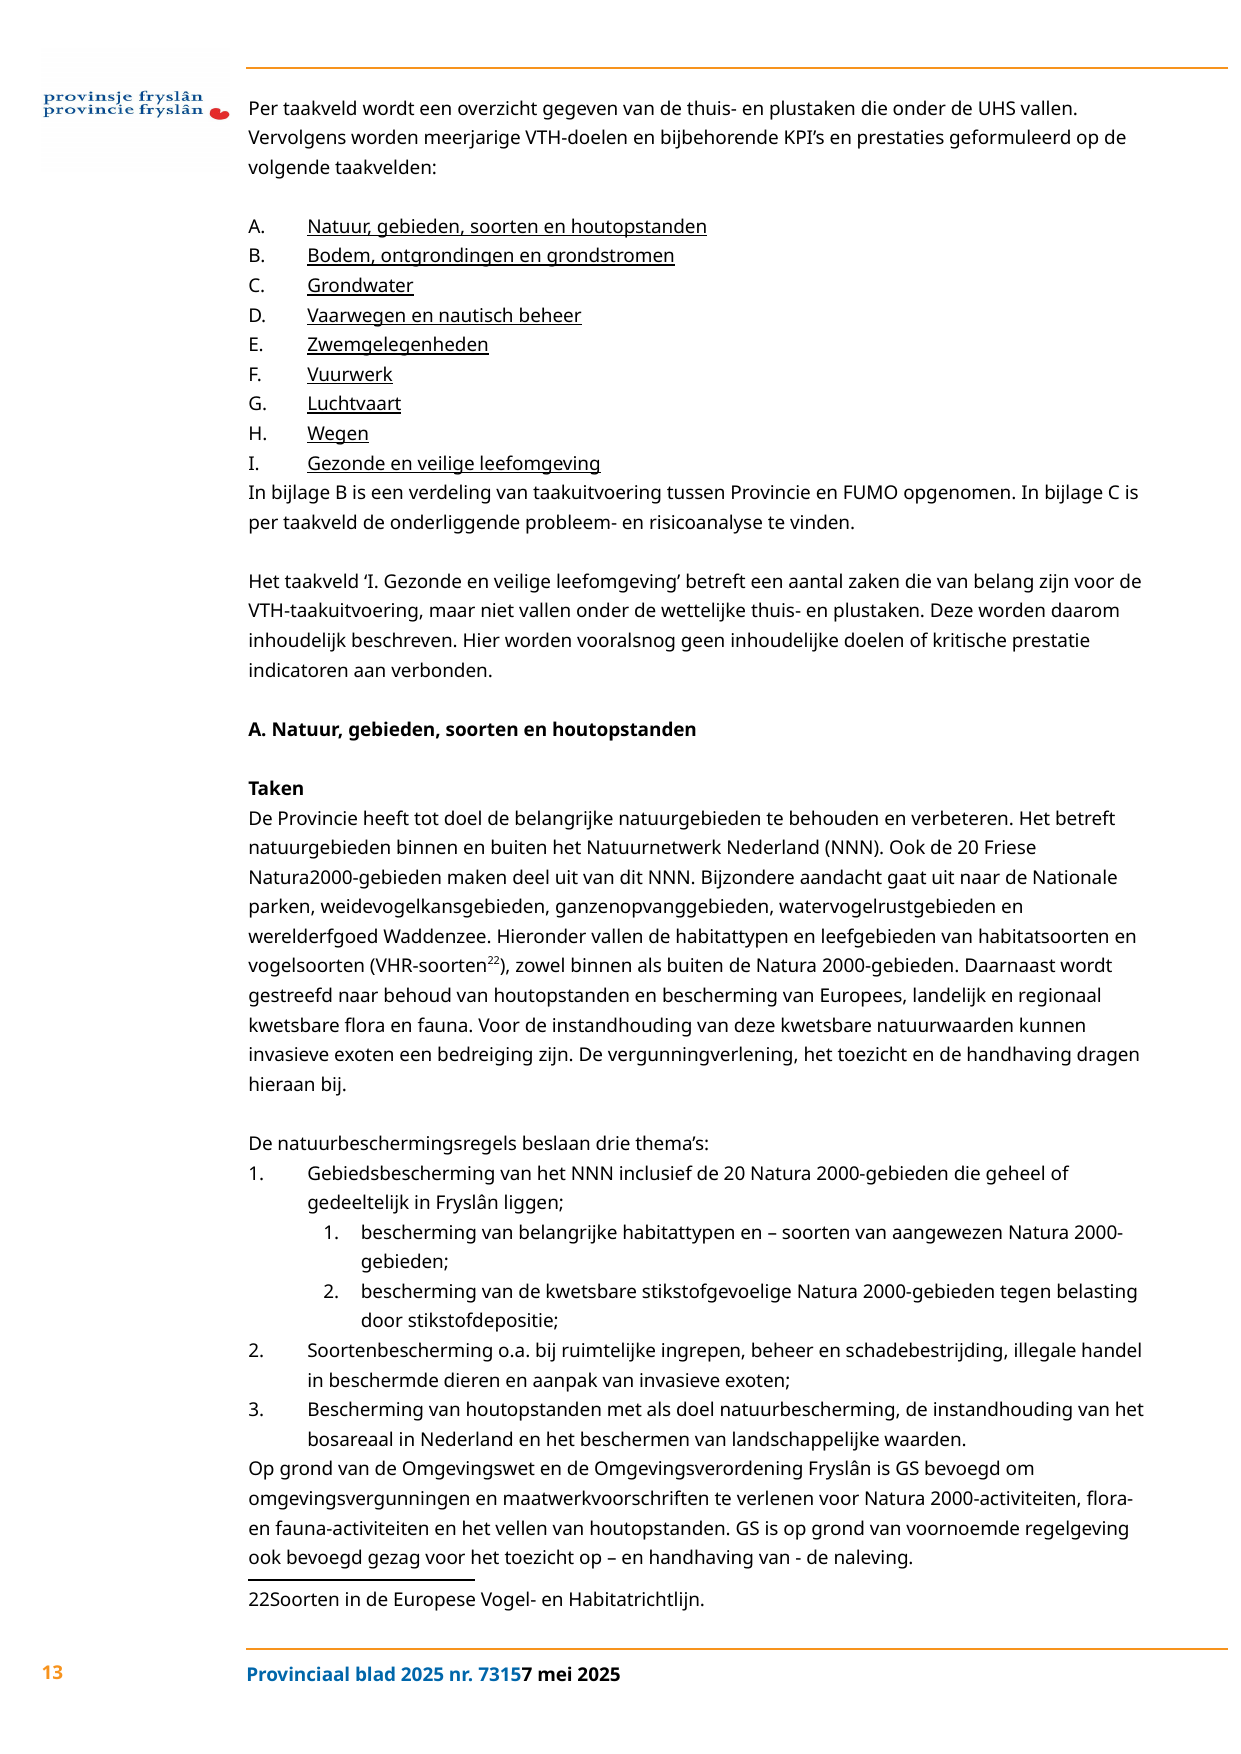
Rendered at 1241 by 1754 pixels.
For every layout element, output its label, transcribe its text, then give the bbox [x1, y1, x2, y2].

text Per taakveld wordt een overzicht gegeven van de thuis- en plustaken die onder de UHS vallen. Vervolgens worden meerjarige VTH-doelen en bijbehorende KPI’s en prestaties geformuleerd op de volgende taakvelden: [248, 95, 1152, 180]
list Wegen [248, 420, 1152, 446]
text De Provincie heeft tot doel de belangrijke natuurgebieden te behouden en verbeteren. Het betreft natuurgebieden binnen en buiten het Natuurnetwerk Nederland (NNN). Ook de 20 Friese Natura2000-gebieden maken deel uit van dit NNN. Bijzondere aandacht gaat uit naar de Nationale parken, weidevogelkansgebieden, ganzenopvanggebieden, watervogelrustgebieden en werelderfgoed Waddenzee. Hieronder vallen de habitattypen en leefgebieden van habitatsoorten en vogelsoorten (VHR-soorten), zowel binnen als buiten de Natura 2000-gebieden. Daarnaast wordt gestreefd naar behoud van houtopstanden en bescherming van Europees, landelijk en regionaal kwetsbare flora en fauna. Voor de instandhouding van deze kwetsbare natuurwaarden kunnen invasieve exoten een bedreiging zijn. De vergunningverlening, het toezicht en de handhaving dragen hieraan bij. [248, 805, 1152, 1097]
list Soortenbescherming o.a. bij ruimtelijke ingrepen, beheer en schadebestrijding, illegale handel in beschermde dieren en aanpak van invasieve exoten; [248, 1337, 1152, 1393]
list Gebiedsbescherming van het NNN inclusief de 20 Natura 2000-gebieden die geheel of gedeeltelijk in Fryslân liggen; [248, 1160, 1152, 1215]
list Bescherming van houtopstanden met als doel natuurbescherming, de instandhouding van het bosareaal in Nederland en het beschermen van landschappelijke waarden. [248, 1396, 1152, 1452]
picture [41, 47, 231, 172]
list bescherming van belangrijke habitattypen en – soorten van aangewezen Natura 2000-gebieden; [323, 1219, 1152, 1274]
list Vuurwerk [248, 361, 1152, 387]
text A. Natuur, gebieden, soorten en houtopstanden [248, 716, 1152, 742]
list Vaarwegen en nautisch beheer [248, 302, 1152, 328]
list bescherming van de kwetsbare stikstofgevoelige Natura 2000-gebieden tegen belasting door stikstofdepositie; [323, 1278, 1152, 1333]
list Luchtvaart [248, 391, 1152, 416]
list Natuur, gebieden, soorten en houtopstanden [248, 213, 1152, 239]
list Bodem, ontgrondingen en grondstromen [248, 243, 1152, 268]
text Op grond van de Omgevingswet en de Omgevingsverordening Fryslân is GS bevoegd om omgevingsvergunningen en maatwerkvoorschriften te verlenen voor Natura 2000-activiteiten, flora- en fauna-activiteiten en het vellen van houtopstanden. GS is op grond van voornoemde regelgeving ook bevoegd gezag voor het toezicht op – en handhaving van - de naleving. [248, 1456, 1152, 1570]
text In bijlage B is een verdeling van taakuitvoering tussen Provincie en FUMO opgenomen. In bijlage C is per taakveld de onderliggende probleem- en risicoanalyse te vinden. [248, 479, 1152, 535]
list Grondwater [248, 272, 1152, 298]
list Gezonde en veilige leefomgeving [248, 450, 1152, 476]
text Taken [248, 775, 1152, 801]
text Soorten in de Europese Vogel- en Habitatrichtlijn. [248, 1586, 1152, 1612]
text Het taakveld ‘I. Gezonde en veilige leefomgeving’ betreft een aantal zaken die van belang zijn voor de VTH-taakuitvoering, maar niet vallen onder de wettelijke thuis- en plustaken. Deze worden daarom inhoudelijk beschreven. Hier worden vooralsnog geen inhoudelijke doelen of kritische prestatie indicatoren aan verbonden. [248, 568, 1152, 683]
text De natuurbeschermingsregels beslaan drie thema’s: [248, 1130, 1152, 1156]
list Zwemgelegenheden [248, 331, 1152, 357]
